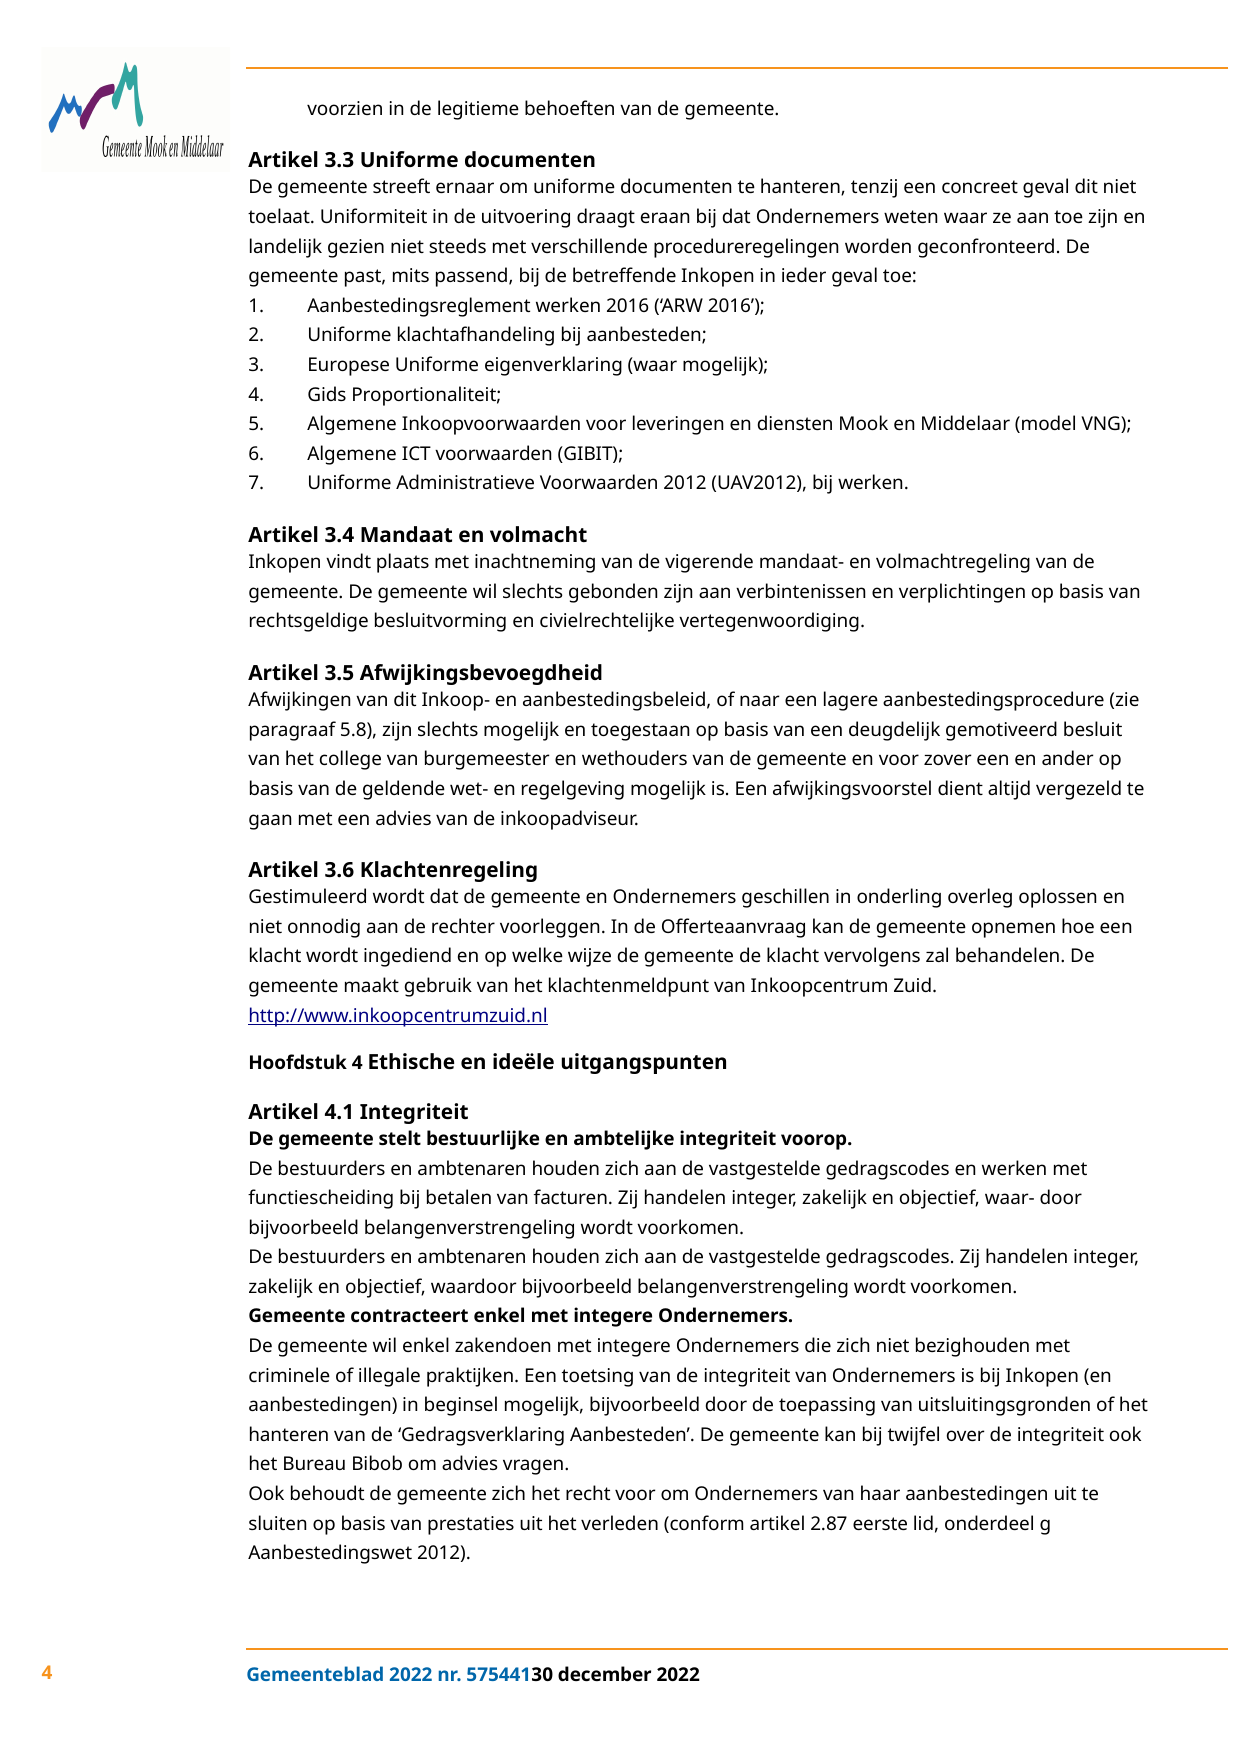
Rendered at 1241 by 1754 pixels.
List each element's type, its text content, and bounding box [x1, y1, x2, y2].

text De gemeente streeft ernaar om uniforme documenten te hanteren, tenzij een concreet geval dit niet toelaat. Uniformiteit in de uitvoering draagt eraan bij dat Ondernemers weten waar ze aan toe zijn en landelijk gezien niet steeds met verschillende procedureregelingen worden geconfronteerd. De gemeente past, mits passend, bij de betreffende Inkopen in ieder geval toe: [248, 174, 1152, 288]
list Gids Proportionaliteit; [248, 381, 1152, 406]
list Algemene Inkoopvoorwaarden voor leveringen en diensten Mook en Middelaar (model VNG); [248, 410, 1152, 436]
list voorzien in de legitieme behoeften van de gemeente. [248, 95, 1152, 121]
text De gemeente stelt bestuurlijke en ambtelijke integriteit voorop. [248, 1125, 1152, 1151]
text Artikel 3.5 Afwijkingsbevoegdheid [248, 658, 1152, 686]
text Afwijkingen van dit Inkoop- en aanbestedingsbeleid, of naar een lagere aanbestedingsprocedure (zie paragraaf 5.8), zijn slechts mogelijk en toegestaan op basis van een deugdelijk gemotiveerd besluit van het college van burgemeester en wethouders van de gemeente en voor zover een en ander op basis van de geldende wet- en regelgeving mogelijk is. Een afwijkingsvoorstel dient altijd vergezeld te gaan met een advies van de inkoopadviseur. [248, 686, 1152, 830]
text Inkopen vindt plaats met inachtneming van de vigerende mandaat- en volmachtregeling van de gemeente. De gemeente wil slechts gebonden zijn aan verbintenissen en verplichtingen op basis van rechtsgeldige besluitvorming en civielrechtelijke vertegenwoordiging. [248, 548, 1152, 633]
text Ook behoudt de gemeente zich het recht voor om Ondernemers van haar aanbestedingen uit te sluiten op basis van prestaties uit het verleden (conform artikel 2.87 eerste lid, onderdeel g Aanbestedingswet 2012). [248, 1480, 1152, 1565]
list Uniforme klachtafhandeling bij aanbesteden; [248, 322, 1152, 347]
text De bestuurders en ambtenaren houden zich aan de vastgestelde gedragscodes. Zij handelen integer, zakelijk en objectief, waardoor bijvoorbeeld belangenverstrengeling wordt voorkomen. [248, 1243, 1152, 1299]
text De gemeente wil enkel zakendoen met integere Ondernemers die zich niet bezighouden met criminele of illegale praktijken. Een toetsing van de integriteit van Ondernemers is bij Inkopen (en aanbestedingen) in beginsel mogelijk, bijvoorbeeld door de toepassing van uitsluitingsgronden of het hanteren van de ‘Gedragsverklaring Aanbesteden’. De gemeente kan bij twijfel over de integriteit ook het Bureau Bibob om advies vragen. [248, 1332, 1152, 1476]
text De bestuurders en ambtenaren houden zich aan de vastgestelde gedragscodes en werken met functiescheiding bij betalen van facturen. Zij handelen integer, zakelijk en objectief, waar- door bijvoorbeeld belangenverstrengeling wordt voorkomen. [248, 1155, 1152, 1240]
text Artikel 4.1 Integriteit [248, 1097, 1152, 1125]
text Artikel 3.6 Klachtenregeling [248, 855, 1152, 883]
text Artikel 3.3 Uniforme documenten [248, 145, 1152, 174]
list Europese Uniforme eigenverklaring (waar mogelijk); [248, 351, 1152, 377]
text Gemeente contracteert enkel met integere Ondernemers. [248, 1303, 1152, 1328]
text Artikel 3.4 Mandaat en volmacht [248, 520, 1152, 548]
text Hoofdstuk 4 Ethische en ideële uitgangspunten [248, 1047, 1152, 1076]
list Algemene ICT voorwaarden (GIBIT); [248, 440, 1152, 466]
list Uniforme Administratieve Voorwaarden 2012 (UAV2012), bij werken. [248, 469, 1152, 495]
list Aanbestedingsreglement werken 2016 (‘ARW 2016’); [248, 292, 1152, 318]
text Gestimuleerd wordt dat de gemeente en Ondernemers geschillen in onderling overleg oplossen en niet onnodig aan de rechter voorleggen. In de Offerteaanvraag kan de gemeente opnemen hoe een klacht wordt ingediend en op welke wijze de gemeente de klacht vervolgens zal behandelen. De gemeente maakt gebruik van het klachtenmeldpunt van Inkoopcentrum Zuid. http://www.inkoopcentrumzuid.nl [248, 883, 1152, 1028]
picture [41, 47, 231, 172]
